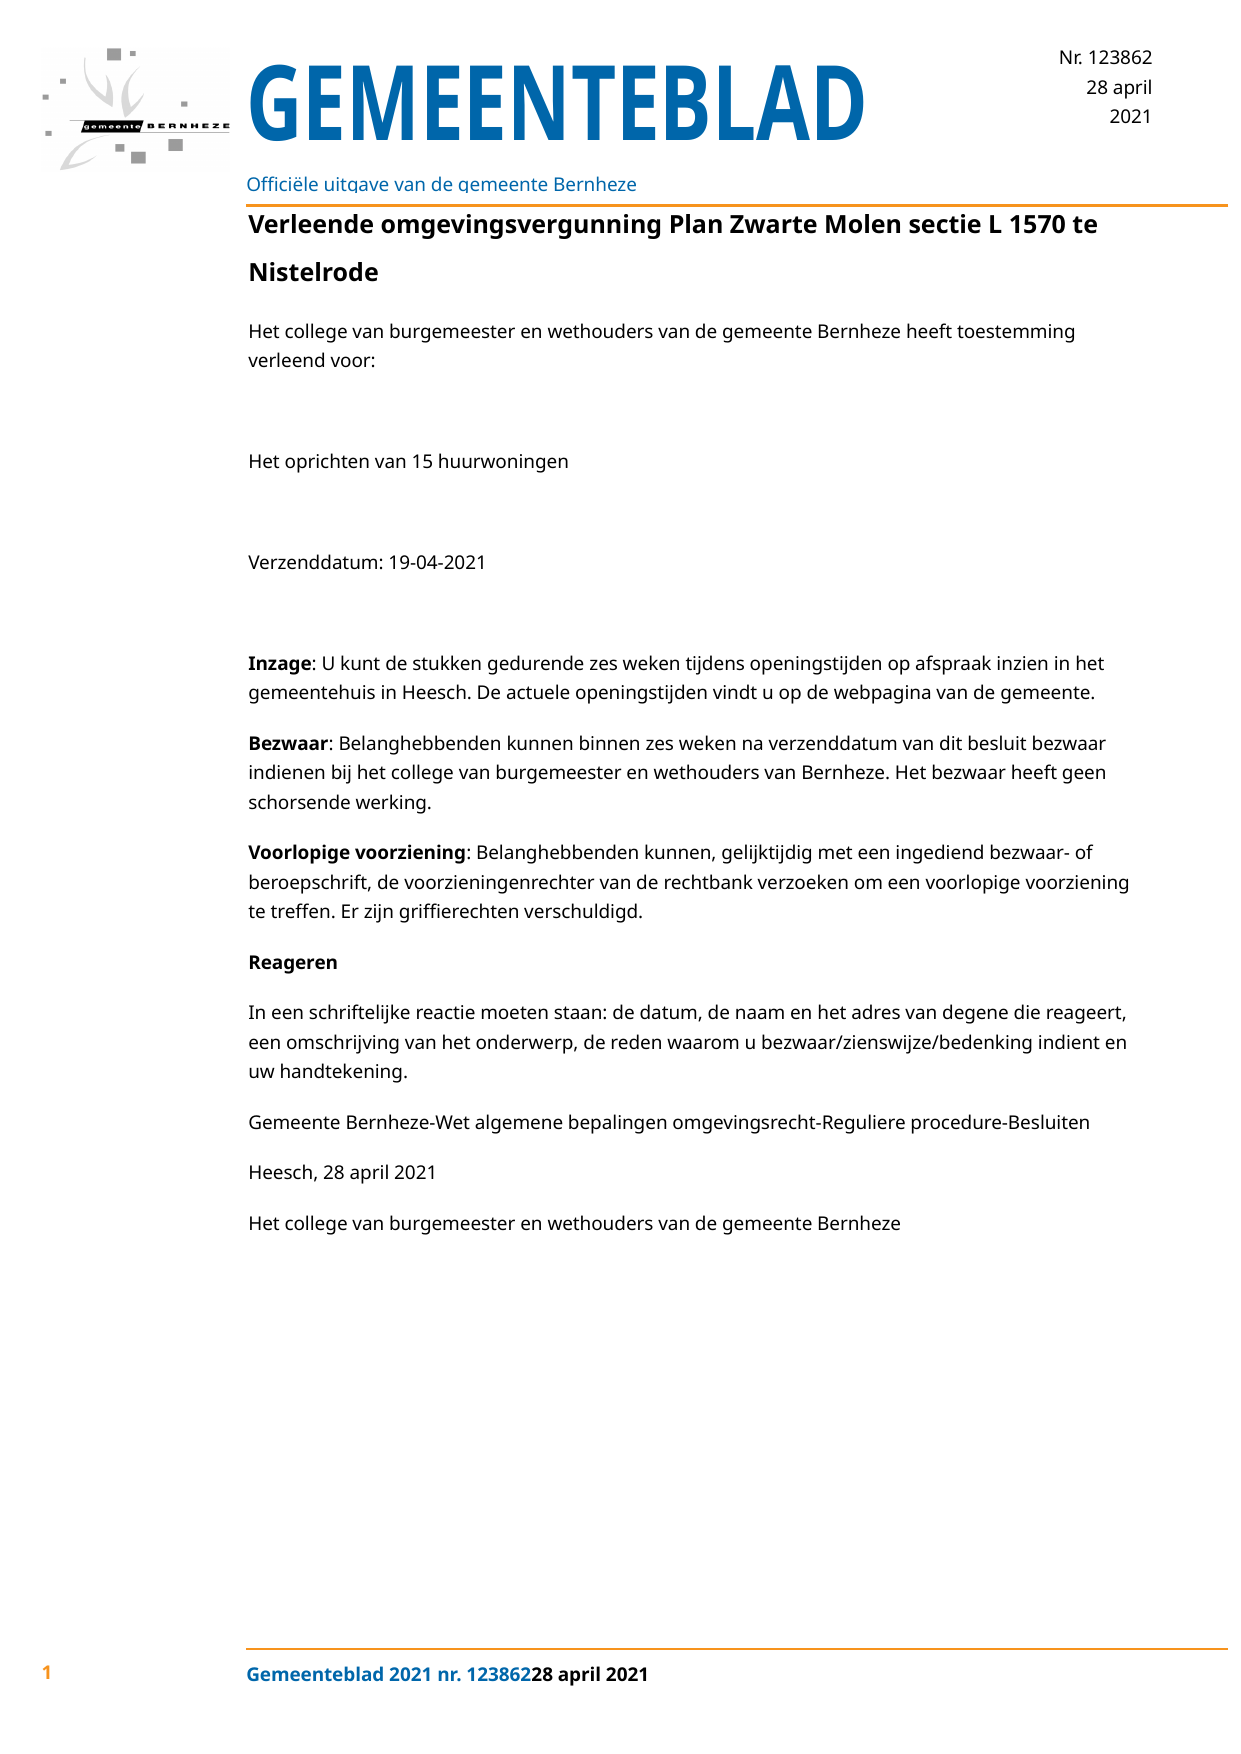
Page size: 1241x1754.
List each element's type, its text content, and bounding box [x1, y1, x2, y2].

text Verleende omgevingsvergunning Plan Zwarte Molen sectie L 1570 te Nistelrode [248, 207, 1152, 288]
text In een schriftelijke reactie moeten staan: de datum, de naam en het adres van degene die reageert, een omschrijving van het onderwerp, de reden waarom u bezwaar/zienswijze/bedenking indient en uw handtekening. [248, 999, 1152, 1084]
text Gemeente Bernheze-Wet algemene bepalingen omgevingsrecht-Reguliere procedure-Besluiten [248, 1109, 1152, 1135]
text Heesch, 28 april 2021 [248, 1159, 1152, 1185]
text Het oprichten van 15 huurwoningen [248, 448, 1152, 474]
text Inzage: U kunt de stukken gedurende zes weken tijdens openingstijden op afspraak inzien in het gemeentehuis in Heesch. De actuele openingstijden vindt u op de webpagina van de gemeente. [248, 650, 1152, 705]
text Bezwaar: Belanghebbenden kunnen binnen zes weken na verzenddatum van dit besluit bezwaar indienen bij het college van burgemeester en wethouders van Bernheze. Het bezwaar heeft geen schorsende werking. [248, 730, 1152, 815]
text Verzenddatum: 19-04-2021 [248, 549, 1152, 575]
text Reageren [248, 949, 1152, 975]
text Het college van burgemeester en wethouders van de gemeente Bernheze [248, 1210, 1152, 1236]
text Het college van burgemeester en wethouders van de gemeente Bernheze heeft toestemming verleend voor: [248, 318, 1152, 373]
text Voorlopige voorziening: Belanghebbenden kunnen, gelijktijdig met een ingediend bezwaar- of beroepschrift, de voorzieningenrechter van de rechtbank verzoeken om een voorlopige voorziening te treffen. Er zijn griffierechten verschuldigd. [248, 839, 1152, 924]
picture [41, 47, 231, 172]
